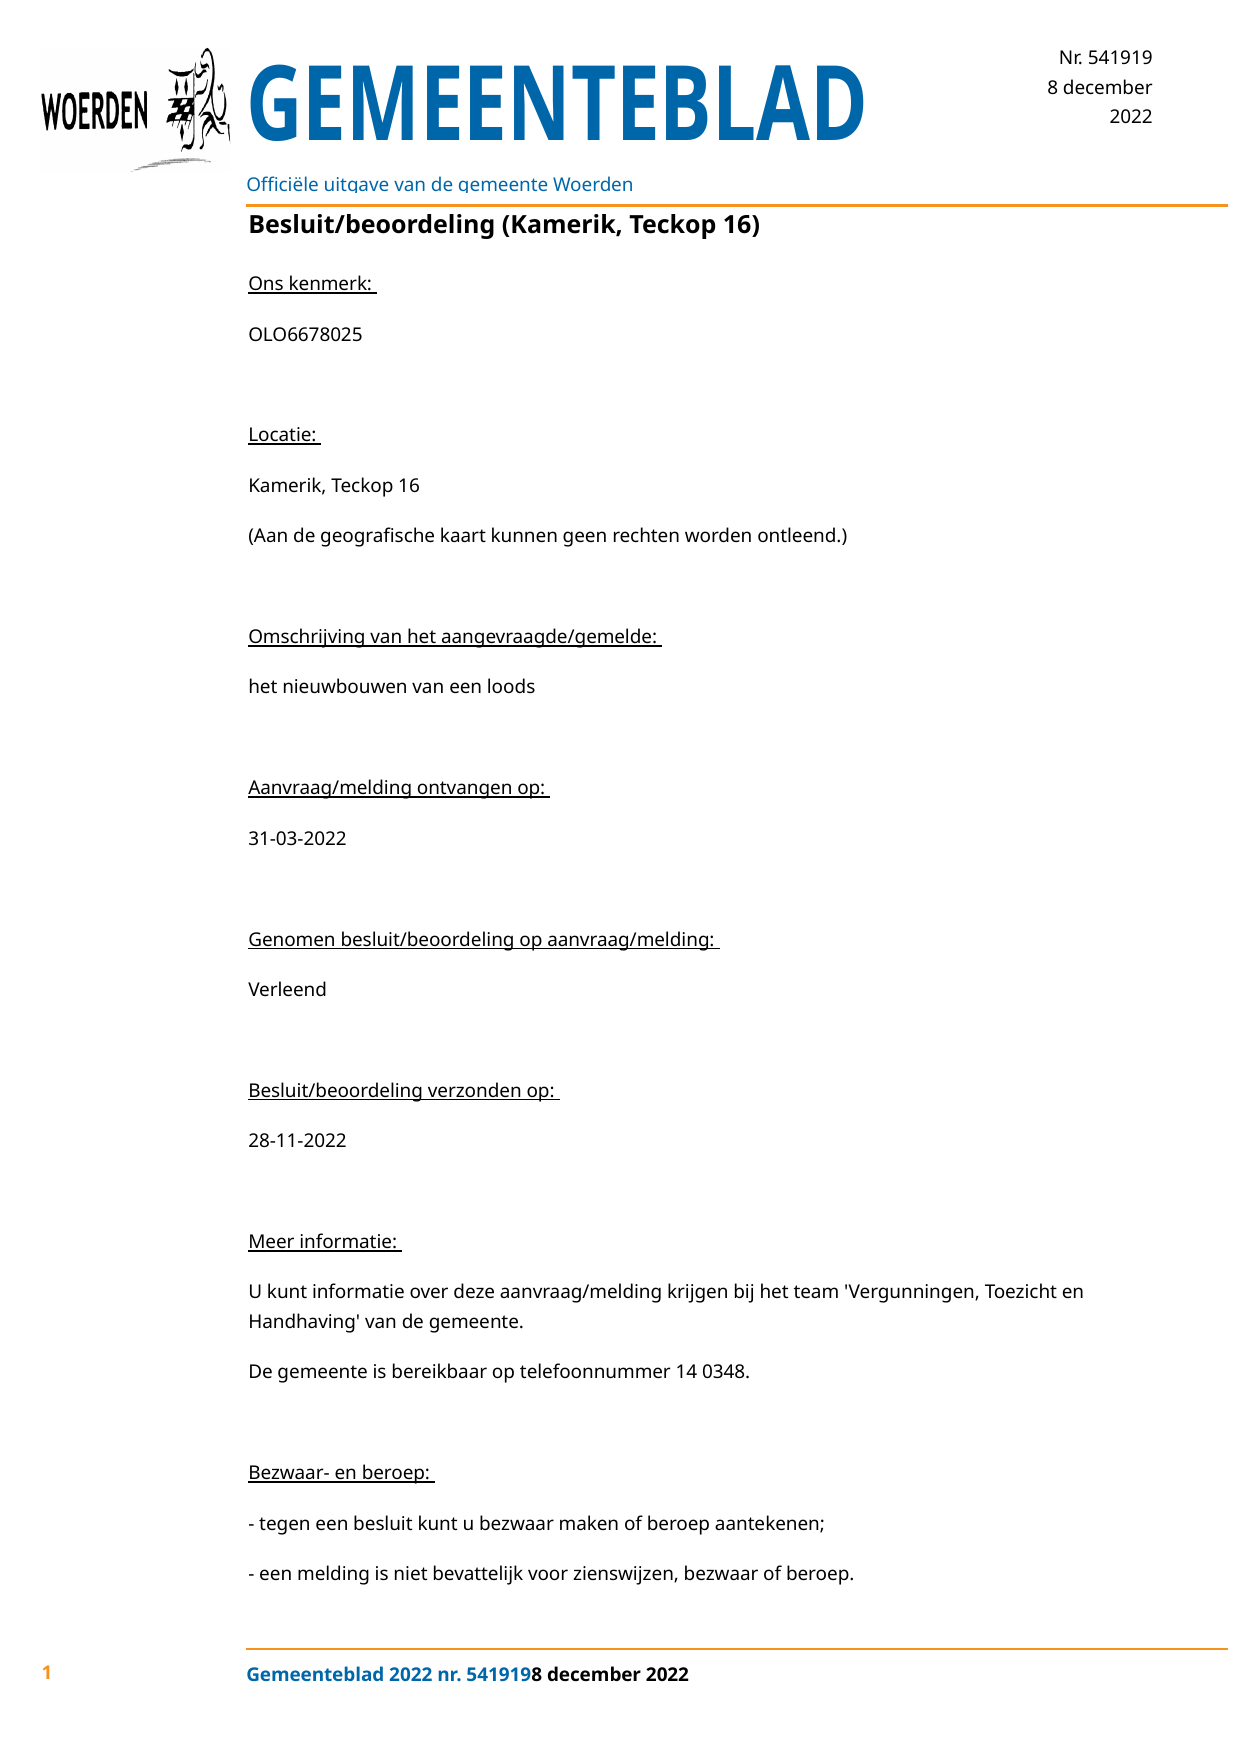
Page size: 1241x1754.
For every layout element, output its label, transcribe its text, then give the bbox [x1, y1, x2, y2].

text Meer informatie: [248, 1228, 1152, 1254]
text 28-11-2022 [248, 1127, 1152, 1153]
text 31-03-2022 [248, 825, 1152, 851]
text (Aan de geografische kaart kunnen geen rechten worden ontleend.) [248, 522, 1152, 548]
text Verleend [248, 976, 1152, 1002]
text Genomen besluit/beoordeling op aanvraag/melding: [248, 926, 1152, 951]
text - tegen een besluit kunt u bezwaar maken of beroep aantekenen; [248, 1510, 1152, 1536]
text Ons kenmerk: [248, 270, 1152, 296]
text Omschrijving van het aangevraagde/gemelde: [248, 623, 1152, 649]
text OLO6678025 [248, 321, 1152, 346]
text Locatie: [248, 422, 1152, 447]
text De gemeente is bereikbaar op telefoonnummer 14 0348. [248, 1359, 1152, 1384]
text Besluit/beoordeling verzonden op: [248, 1077, 1152, 1103]
text Bezwaar- en beroep: [248, 1459, 1152, 1485]
text Aanvraag/melding ontvangen op: [248, 774, 1152, 800]
text het nieuwbouwen van een loods [248, 674, 1152, 699]
text Besluit/beoordeling (Kamerik, Teckop 16) [248, 207, 1152, 241]
text U kunt informatie over deze aanvraag/melding krijgen bij het team 'Vergunningen, Toezicht en Handhaving' van de gemeente. [248, 1279, 1152, 1334]
text - een melding is niet bevattelijk voor zienswijzen, bezwaar of beroep. [248, 1560, 1152, 1586]
picture [41, 47, 231, 172]
text Kamerik, Teckop 16 [248, 472, 1152, 498]
